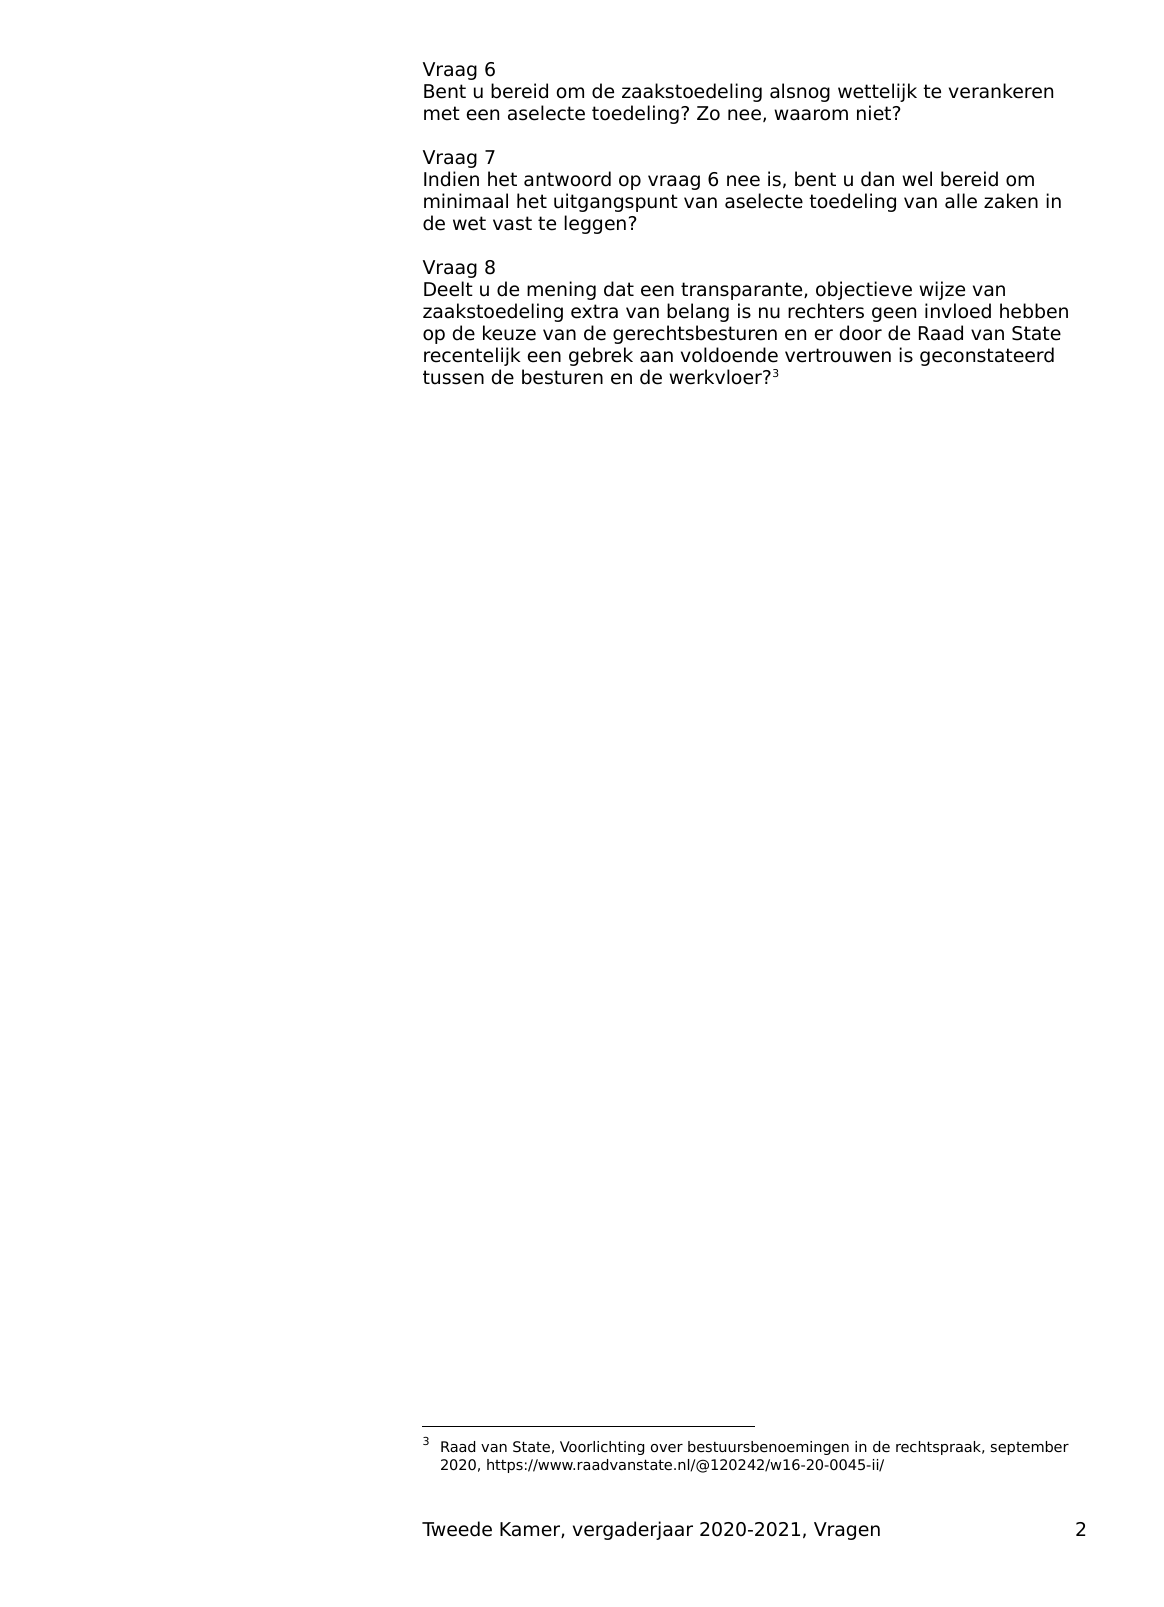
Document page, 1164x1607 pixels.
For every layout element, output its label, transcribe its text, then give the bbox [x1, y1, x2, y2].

text Raad van State, Voorlichting over bestuursbenoemingen in de rechtspraak, september 2020, https://www.raadvanstate.nl/@120242/w16-20-0045-ii/ [422, 1435, 1087, 1474]
text Vraag 6 [422, 59, 1087, 81]
text Vraag 8 [422, 257, 1087, 279]
text Deelt u de mening dat een transparante, objectieve wijze van zaakstoedeling extra van belang is nu rechters geen invloed hebben op de keuze van de gerechtsbesturen en er door de Raad van State recentelijk een gebrek aan voldoende vertrouwen is geconstateerd tussen de besturen en de werkvloer? [422, 279, 1087, 389]
text Bent u bereid om de zaakstoedeling alsnog wettelijk te verankeren met een aselecte toedeling? Zo nee, waarom niet? [422, 81, 1087, 125]
text Indien het antwoord op vraag 6 nee is, bent u dan wel bereid om minimaal het uitgangspunt van aselecte toedeling van alle zaken in de wet vast te leggen? [422, 169, 1087, 235]
text Vraag 7 [422, 147, 1087, 169]
